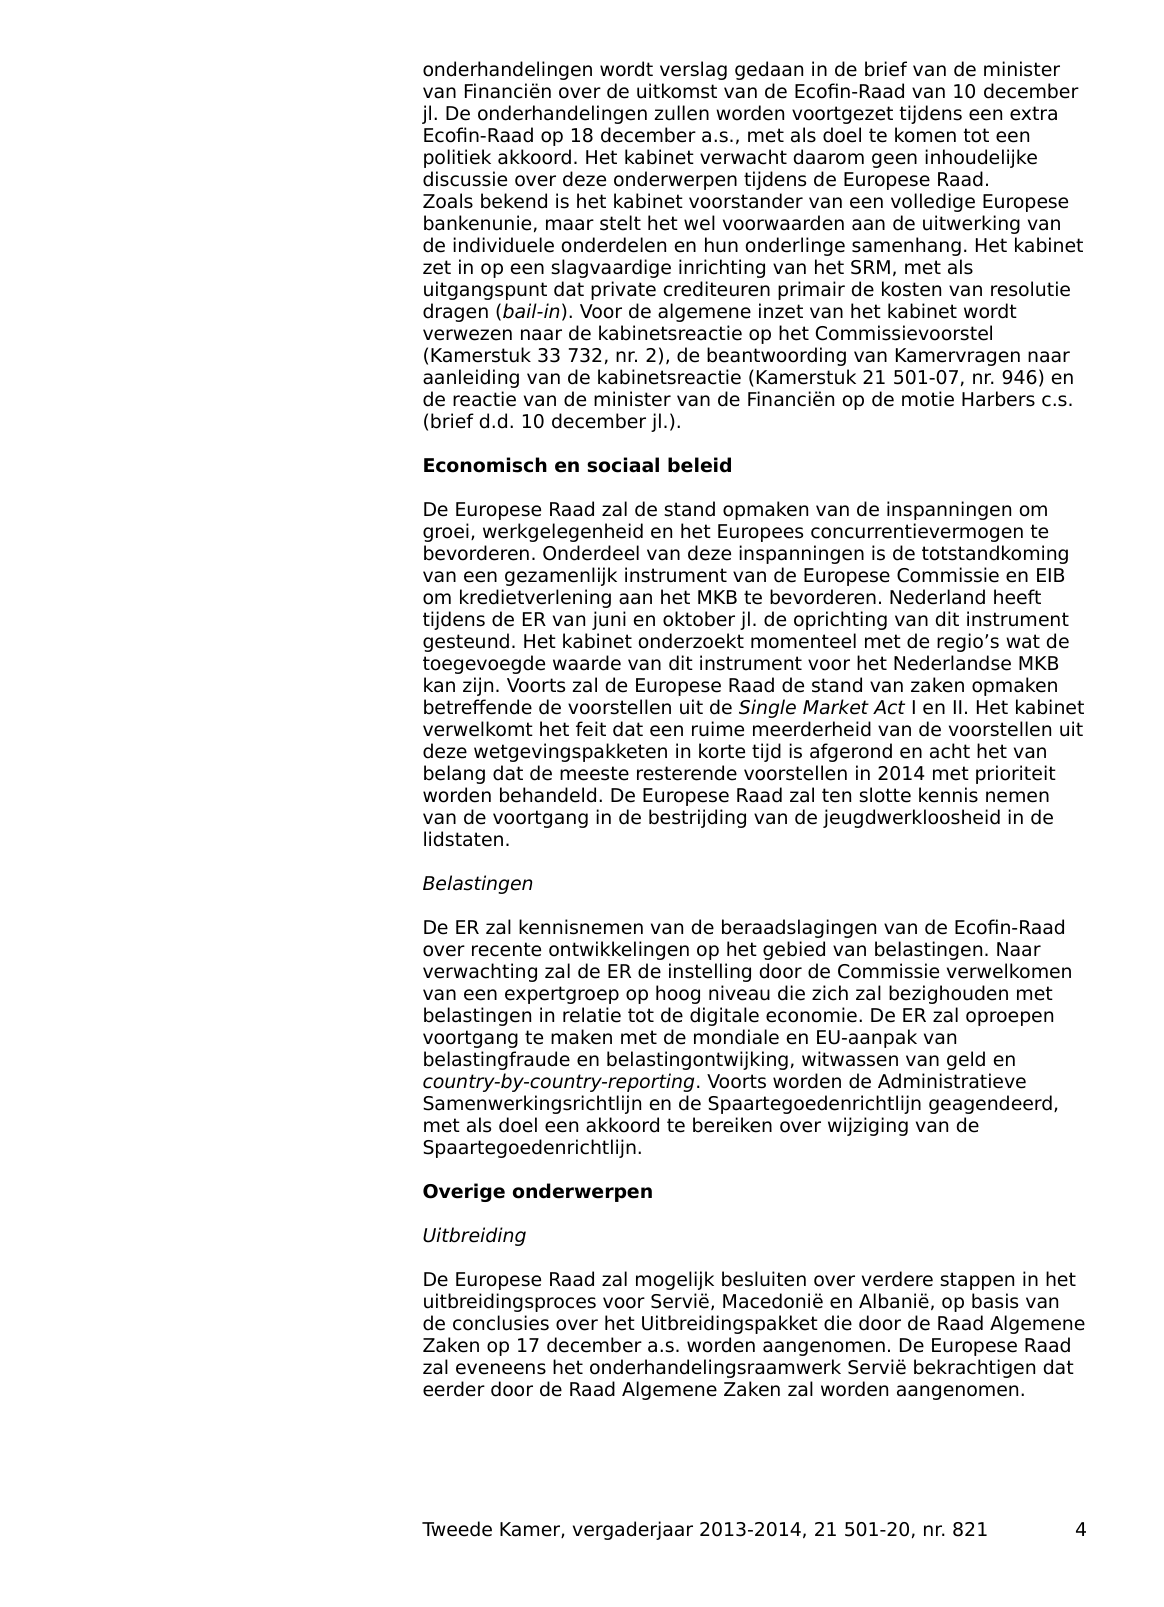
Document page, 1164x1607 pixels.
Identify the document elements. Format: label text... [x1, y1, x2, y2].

subtitle Belastingen [422, 873, 1087, 895]
text De Europese Raad zal mogelijk besluiten over verdere stappen in het uitbreidingsproces voor Servië, Macedonië en Albanië, op basis van de conclusies over het Uitbreidingspakket die door de Raad Algemene Zaken op 17 december a.s. worden aangenomen. De Europese Raad zal eveneens het onderhandelingsraamwerk Servië bekrachtigen dat eerder door de Raad Algemene Zaken zal worden aangenomen. [422, 1269, 1087, 1401]
text De Europese Raad zal de stand opmaken van de inspanningen om groei, werkgelegenheid en het Europees concurrentievermogen te bevorderen. Onderdeel van deze inspanningen is de totstandkoming van een gezamenlijk instrument van de Europese Commissie en EIB om kredietverlening aan het MKB te bevorderen. Nederland heeft tijdens de ER van juni en oktober jl. de oprichting van dit instrument gesteund. Het kabinet onderzoekt momenteel met de regio’s wat de toegevoegde waarde van dit instrument voor het Nederlandse MKB kan zijn. Voorts zal de Europese Raad de stand van zaken opmaken betreffende de voorstellen uit de Single Market Act I en II. Het kabinet verwelkomt het feit dat een ruime meerderheid van de voorstellen uit deze wetgevingspakketen in korte tijd is afgerond en acht het van belang dat de meeste resterende voorstellen in 2014 met prioriteit worden behandeld. De Europese Raad zal ten slotte kennis nemen van de voortgang in de bestrijding van de jeugdwerkloosheid in de lidstaten. [422, 499, 1087, 851]
subtitle Economisch en sociaal beleid [422, 455, 1087, 477]
subtitle Overige onderwerpen [422, 1181, 1087, 1203]
text Zoals bekend is het kabinet voorstander van een volledige Europese bankenunie, maar stelt het wel voorwaarden aan de uitwerking van de individuele onderdelen en hun onderlinge samenhang. Het kabinet zet in op een slagvaardige inrichting van het SRM, met als uitgangspunt dat private crediteuren primair de kosten van resolutie dragen (bail-in). Voor de algemene inzet van het kabinet wordt verwezen naar de kabinetsreactie op het Commissievoorstel (Kamerstuk 33 732, nr. 2), de beantwoording van Kamervragen naar aanleiding van de kabinetsreactie (Kamerstuk 21 501-07, nr. 946) en de reactie van de minister van de Financiën op de motie Harbers c.s. (brief d.d. 10 december jl.). [422, 191, 1087, 433]
subtitle Uitbreiding [422, 1225, 1087, 1247]
text onderhandelingen wordt verslag gedaan in de brief van de minister van Financiën over de uitkomst van de Ecofin-Raad van 10 december jl. De onderhandelingen zullen worden voortgezet tijdens een extra Ecofin-Raad op 18 december a.s., met als doel te komen tot een politiek akkoord. Het kabinet verwacht daarom geen inhoudelijke discussie over deze onderwerpen tijdens de Europese Raad. [422, 59, 1087, 191]
text De ER zal kennisnemen van de beraadslagingen van de Ecofin-Raad over recente ontwikkelingen op het gebied van belastingen. Naar verwachting zal de ER de instelling door de Commissie verwelkomen van een expertgroep op hoog niveau die zich zal bezighouden met belastingen in relatie tot de digitale economie. De ER zal oproepen voortgang te maken met de mondiale en EU-aanpak van belastingfraude en belastingontwijking, witwassen van geld en country-by-country-reporting. Voorts worden de Administratieve Samenwerkingsrichtlijn en de Spaartegoedenrichtlijn geagendeerd, met als doel een akkoord te bereiken over wijziging van de Spaartegoedenrichtlijn. [422, 917, 1087, 1159]
